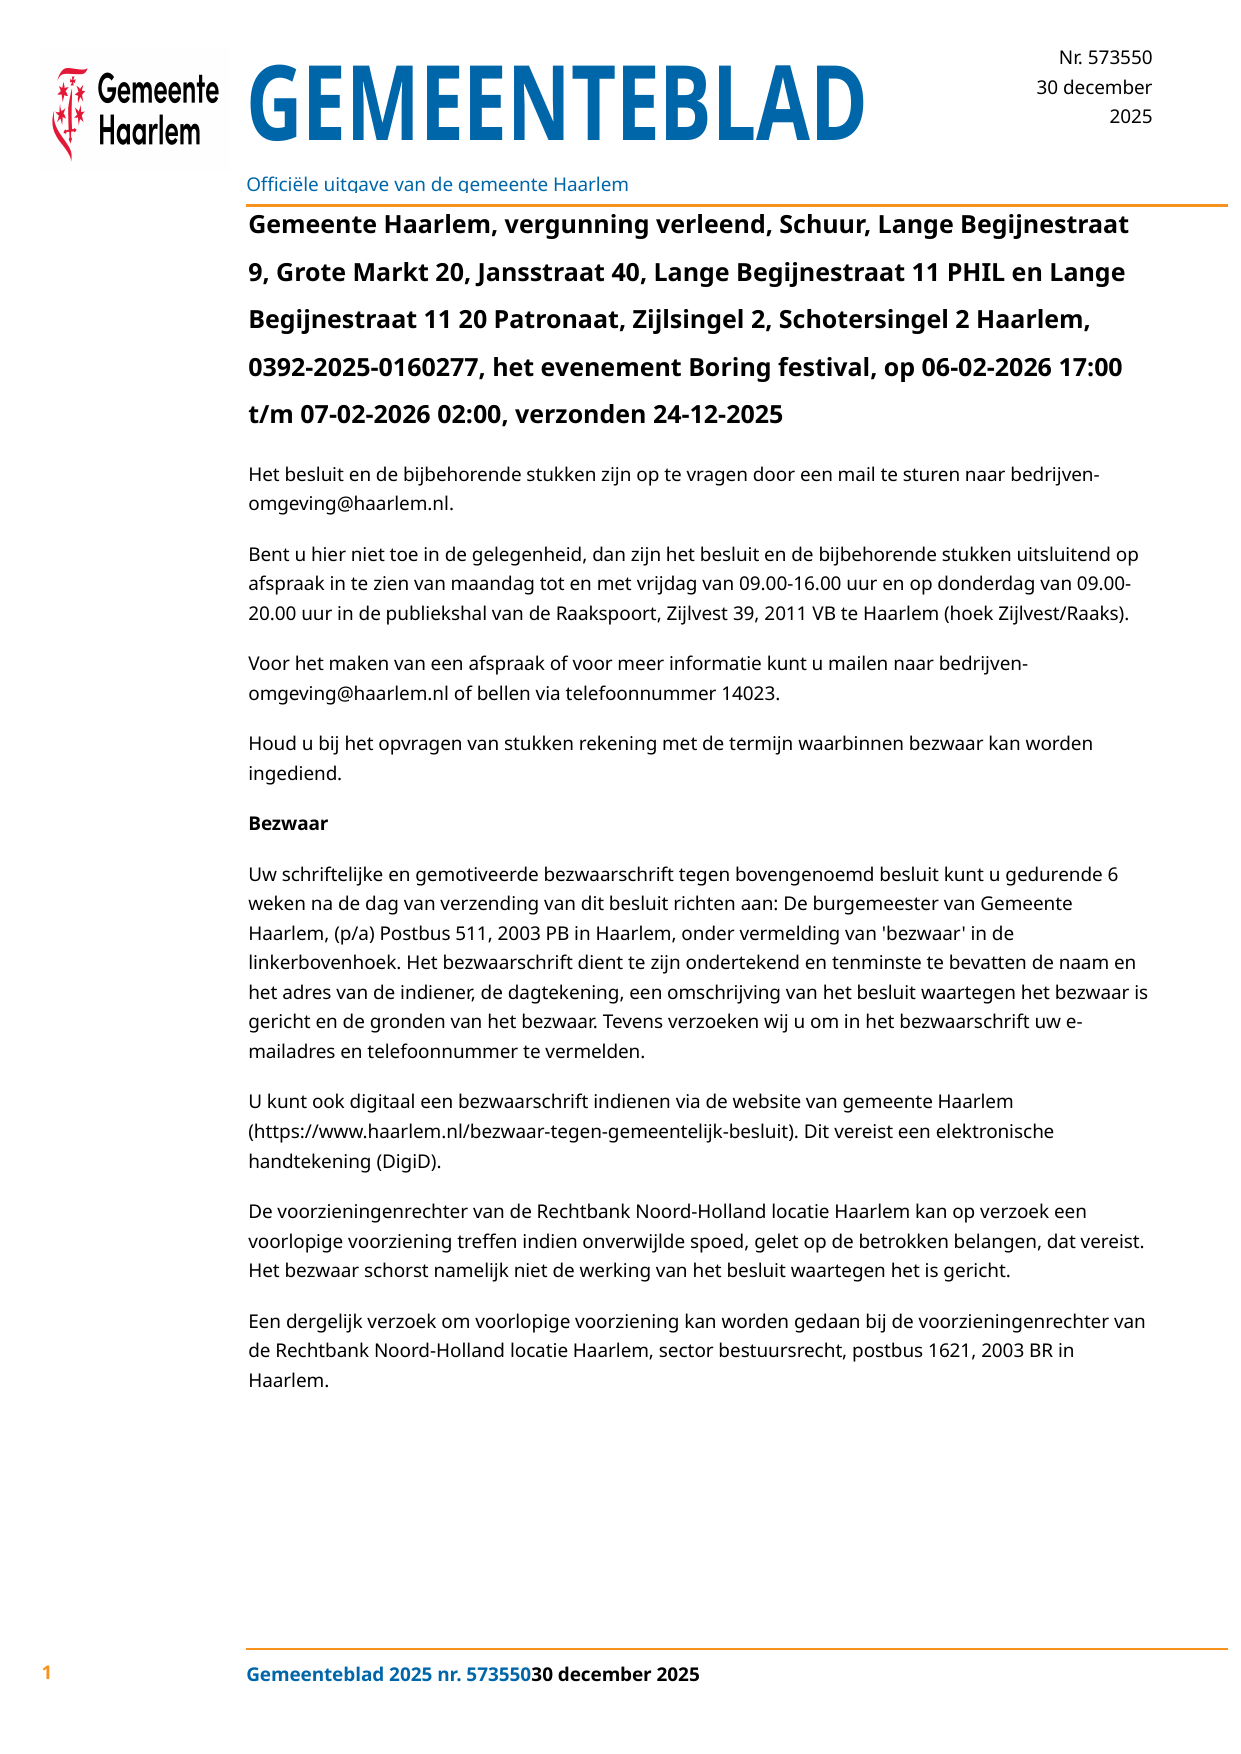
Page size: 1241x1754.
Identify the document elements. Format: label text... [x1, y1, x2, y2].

text Voor het maken van een afspraak of voor meer informatie kunt u mailen naar bedrijven-omgeving@haarlem.nl of bellen via telefoonnummer 14023. [248, 650, 1152, 706]
text Houd u bij het opvragen van stukken rekening met de termijn waarbinnen bezwaar kan worden ingediend. [248, 730, 1152, 786]
text De voorzieningenrechter van de Rechtbank Noord-Holland locatie Haarlem kan op verzoek een voorlopige voorziening treffen indien onverwijlde spoed, gelet op de betrokken belangen, dat vereist. Het bezwaar schorst namelijk niet de werking van het besluit waartegen het is gericht. [248, 1198, 1152, 1283]
text Bezwaar [248, 810, 1152, 836]
picture [41, 47, 231, 172]
text Uw schriftelijke en gemotiveerde bezwaarschrift tegen bovengenoemd besluit kunt u gedurende 6 weken na de dag van verzending van dit besluit richten aan: De burgemeester van Gemeente Haarlem, (p/a) Postbus 511, 2003 PB in Haarlem, onder vermelding van 'bezwaar' in de linkerbovenhoek. Het bezwaarschrift dient te zijn ondertekend en tenminste te bevatten de naam en het adres van de indiener, de dagtekening, een omschrijving van het besluit waartegen het bezwaar is gericht en de gronden van het bezwaar. Tevens verzoeken wij u om in het bezwaarschrift uw e-mailadres en telefoonnummer te vermelden. [248, 861, 1152, 1064]
text Een dergelijk verzoek om voorlopige voorziening kan worden gedaan bij de voorzieningenrechter van de Rechtbank Noord-Holland locatie Haarlem, sector bestuursrecht, postbus 1621, 2003 BR in Haarlem. [248, 1308, 1152, 1393]
text Bent u hier niet toe in de gelegenheid, dan zijn het besluit en de bijbehorende stukken uitsluitend op afspraak in te zien van maandag tot en met vrijdag van 09.00-16.00 uur en op donderdag van 09.00-20.00 uur in de publiekshal van de Raakspoort, Zijlvest 39, 2011 VB te Haarlem (hoek Zijlvest/Raaks). [248, 541, 1152, 626]
text U kunt ook digitaal een bezwaarschrift indienen via de website van gemeente Haarlem (https://www.haarlem.nl/bezwaar-tegen-gemeentelijk-besluit). Dit vereist een elektronische handtekening (DigiD). [248, 1089, 1152, 1173]
text Gemeente Haarlem, vergunning verleend, Schuur, Lange Begijnestraat 9, Grote Markt 20, Jansstraat 40, Lange Begijnestraat 11 PHIL en Lange Begijnestraat 11 20 Patronaat, Zijlsingel 2, Schotersingel 2 Haarlem, 0392-2025-0160277, het evenement Boring festival, op 06-02-2026 17:00 t/m 07-02-2026 02:00, verzonden 24-12-2025 [248, 207, 1152, 431]
text Het besluit en de bijbehorende stukken zijn op te vragen door een mail te sturen naar bedrijven-omgeving@haarlem.nl. [248, 461, 1152, 516]
